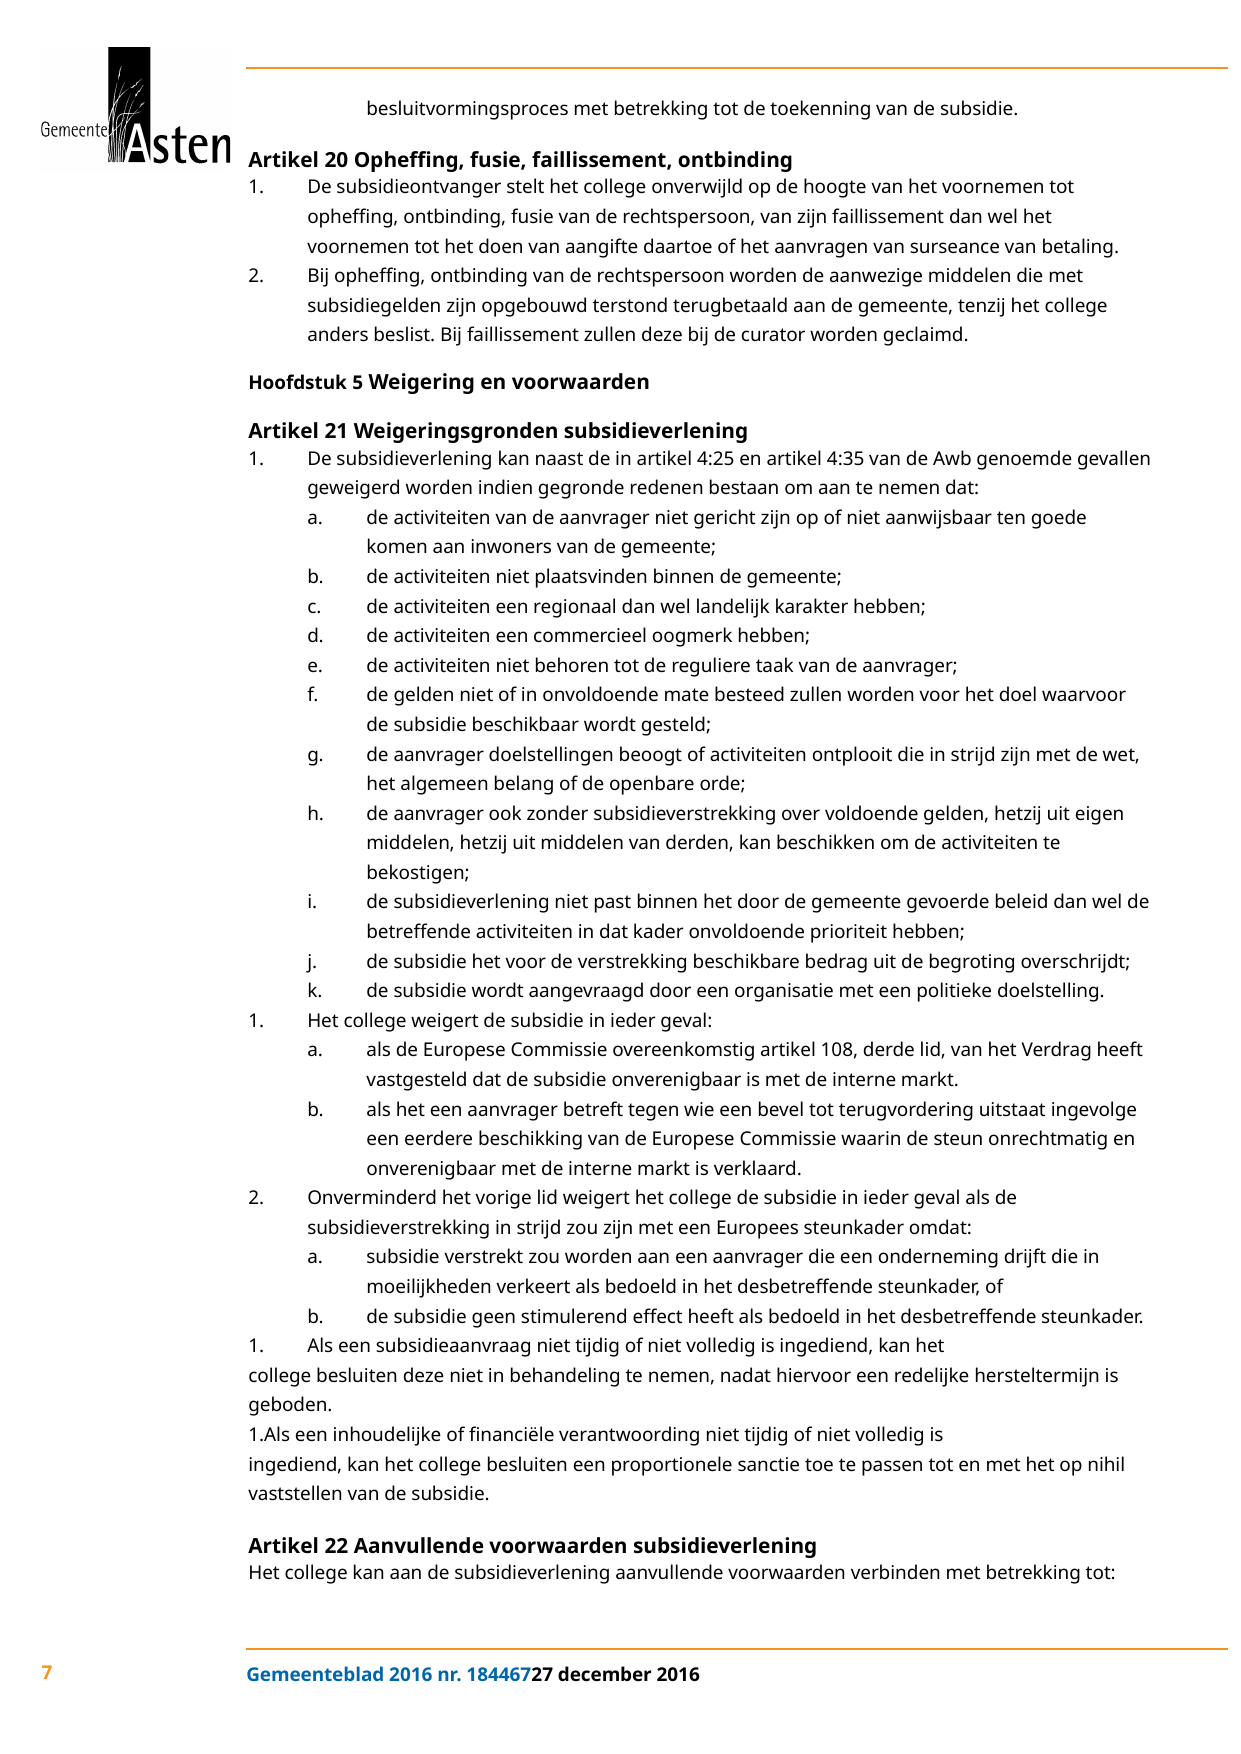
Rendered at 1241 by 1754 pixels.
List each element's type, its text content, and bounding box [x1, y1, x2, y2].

list de aanvrager doelstellingen beoogt of activiteiten ontplooit die in strijd zijn met de wet, het algemeen belang of de openbare orde; [307, 741, 1152, 796]
text 1.Als een inhoudelijke of financiële verantwoording niet tijdig of niet volledig is [248, 1421, 1152, 1447]
list als de Europese Commissie overeenkomstig artikel 108, derde lid, van het Verdrag heeft vastgesteld dat de subsidie onverenigbaar is met de interne markt. [307, 1037, 1152, 1092]
text Hoofdstuk 5 Weigering en voorwaarden [248, 367, 1152, 396]
list besluitvormingsproces met betrekking tot de toekenning van de subsidie. [307, 95, 1152, 121]
list de subsidie het voor de verstrekking beschikbare bedrag uit de begroting overschrijdt; [307, 948, 1152, 973]
text Artikel 20 Opheffing, fusie, faillissement, ontbinding [248, 145, 1152, 174]
picture [41, 47, 231, 172]
list subsidie verstrekt zou worden aan een aanvrager die een onderneming drijft die in moeilijkheden verkeert als bedoeld in het desbetreffende steunkader, of [307, 1244, 1152, 1299]
list de activiteiten een commercieel oogmerk hebben; [307, 622, 1152, 648]
list de subsidie geen stimulerend effect heeft als bedoeld in het desbetreffende steunkader. [307, 1303, 1152, 1328]
list De subsidieontvanger stelt het college onverwijld op de hoogte van het voornemen tot opheffing, ontbinding, fusie van de rechtspersoon, van zijn faillissement dan wel het voornemen tot het doen van aangifte daartoe of het aanvragen van surseance van betaling. [248, 174, 1152, 258]
list Onverminderd het vorige lid weigert het college de subsidie in ieder geval als de subsidieverstrekking in strijd zou zijn met een Europees steunkader omdat: [248, 1184, 1152, 1240]
list de subsidieverlening niet past binnen het door de gemeente gevoerde beleid dan wel de betreffende activiteiten in dat kader onvoldoende prioriteit hebben; [307, 889, 1152, 944]
list de gelden niet of in onvoldoende mate besteed zullen worden voor het doel waarvoor de subsidie beschikbaar wordt gesteld; [307, 682, 1152, 737]
list de aanvrager ook zonder subsidieverstrekking over voldoende gelden, hetzij uit eigen middelen, hetzij uit middelen van derden, kan beschikken om de activiteiten te bekostigen; [307, 800, 1152, 885]
list de activiteiten niet plaatsvinden binnen de gemeente; [307, 563, 1152, 589]
list Het college weigert de subsidie in ieder geval: [248, 1007, 1152, 1033]
list de activiteiten van de aanvrager niet gericht zijn op of niet aanwijsbaar ten goede komen aan inwoners van de gemeente; [307, 504, 1152, 559]
list de subsidie wordt aangevraagd door een organisatie met een politieke doelstelling. [307, 977, 1152, 1003]
text Het college kan aan de subsidieverlening aanvullende voorwaarden verbinden met betrekking tot: [248, 1559, 1152, 1585]
text ingediend, kan het college besluiten een proportionele sanctie toe te passen tot en met het op nihil vaststellen van de subsidie. [248, 1451, 1152, 1506]
text Artikel 21 Weigeringsgronden subsidieverlening [248, 416, 1152, 445]
list De subsidieverlening kan naast de in artikel 4:25 en artikel 4:35 van de Awb genoemde gevallen geweigerd worden indien gegronde redenen bestaan om aan te nemen dat: [248, 445, 1152, 500]
list Bij opheffing, ontbinding van de rechtspersoon worden de aanwezige middelen die met subsidiegelden zijn opgebouwd terstond terugbetaald aan de gemeente, tenzij het college anders beslist. Bij faillissement zullen deze bij de curator worden geclaimd. [248, 262, 1152, 347]
list de activiteiten een regionaal dan wel landelijk karakter hebben; [307, 593, 1152, 618]
text Artikel 22 Aanvullende voorwaarden subsidieverlening [248, 1531, 1152, 1559]
text college besluiten deze niet in behandeling te nemen, nadat hiervoor een redelijke hersteltermijn is geboden. [248, 1362, 1152, 1417]
list Als een subsidieaanvraag niet tijdig of niet volledig is ingediend, kan het [248, 1332, 1152, 1358]
list de activiteiten niet behoren tot de reguliere taak van de aanvrager; [307, 652, 1152, 678]
list als het een aanvrager betreft tegen wie een bevel tot terugvordering uitstaat ingevolge een eerdere beschikking van de Europese Commissie waarin de steun onrechtmatig en onverenigbaar met de interne markt is verklaard. [307, 1096, 1152, 1181]
